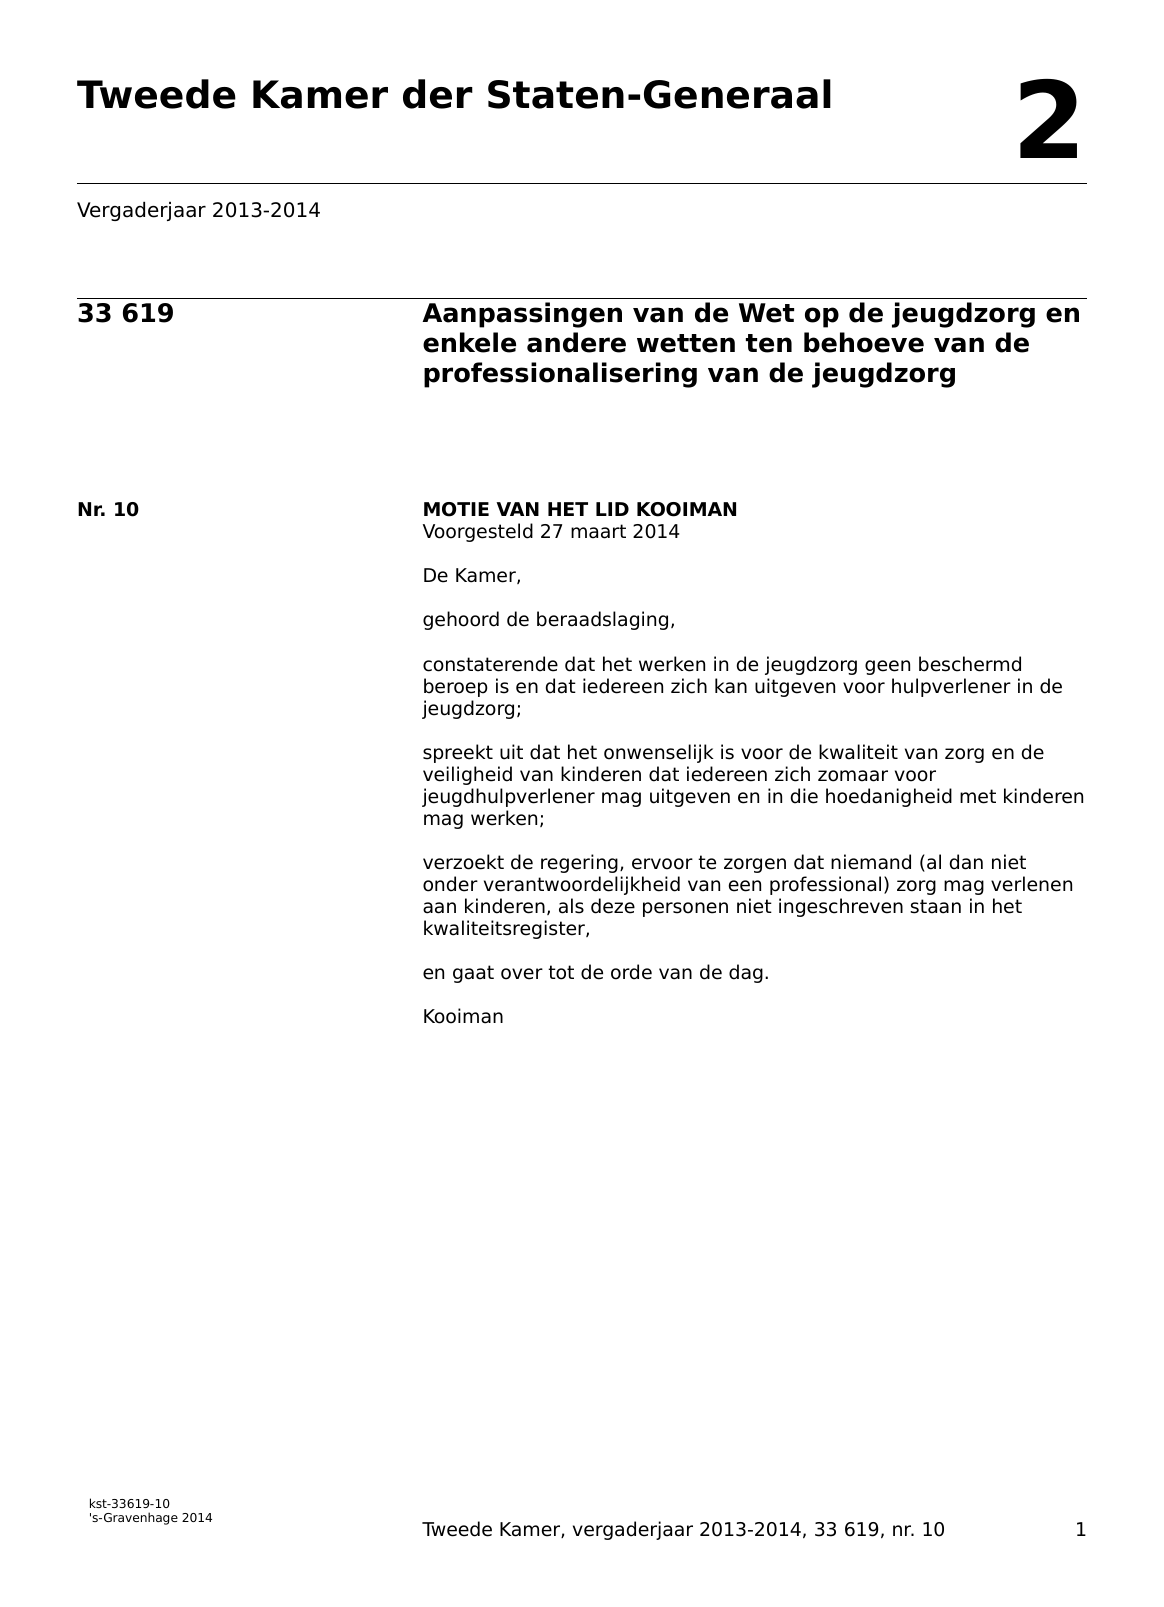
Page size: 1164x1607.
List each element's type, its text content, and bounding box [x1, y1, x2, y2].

table_cell Vergaderjaar 2013-2014 [77, 184, 1087, 298]
text en gaat over tot de orde van de dag. [422, 962, 1087, 984]
table_header 2 [886, 59, 1087, 183]
text 's-Gravenhage 2014 [88, 1511, 323, 1525]
text constaterende dat het werken in de jeugdzorg geen beschermd beroep is en dat iedereen zich kan uitgeven voor hulpverlener in de jeugdzorg; [422, 653, 1087, 719]
text kst-33619-10 [88, 1497, 323, 1511]
subtitle 33 619 Aanpassingen van de Wet op de jeugdzorg en enkele andere wetten ten behoeve van de professionalisering van de jeugdzorg [77, 299, 1087, 388]
subtitle Nr. 10 MOTIE VAN HET LID KOOIMAN [77, 499, 1087, 521]
table_header Tweede Kamer der Staten-Generaal [77, 59, 886, 183]
text Voorgesteld 27 maart 2014 [422, 521, 1087, 543]
text verzoekt de regering, ervoor te zorgen dat niemand (al dan niet onder verantwoordelijkheid van een professional) zorg mag verlenen aan kinderen, als deze personen niet ingeschreven staan in het kwaliteitsregister, [422, 852, 1087, 940]
text gehoord de beraadslaging, [422, 609, 1087, 631]
text De Kamer, [422, 565, 1087, 587]
text Kooiman [422, 1006, 1087, 1028]
text spreekt uit dat het onwenselijk is voor de kwaliteit van zorg en de veiligheid van kinderen dat iedereen zich zomaar voor jeugdhulpverlener mag uitgeven en in die hoedanigheid met kinderen mag werken; [422, 742, 1087, 829]
